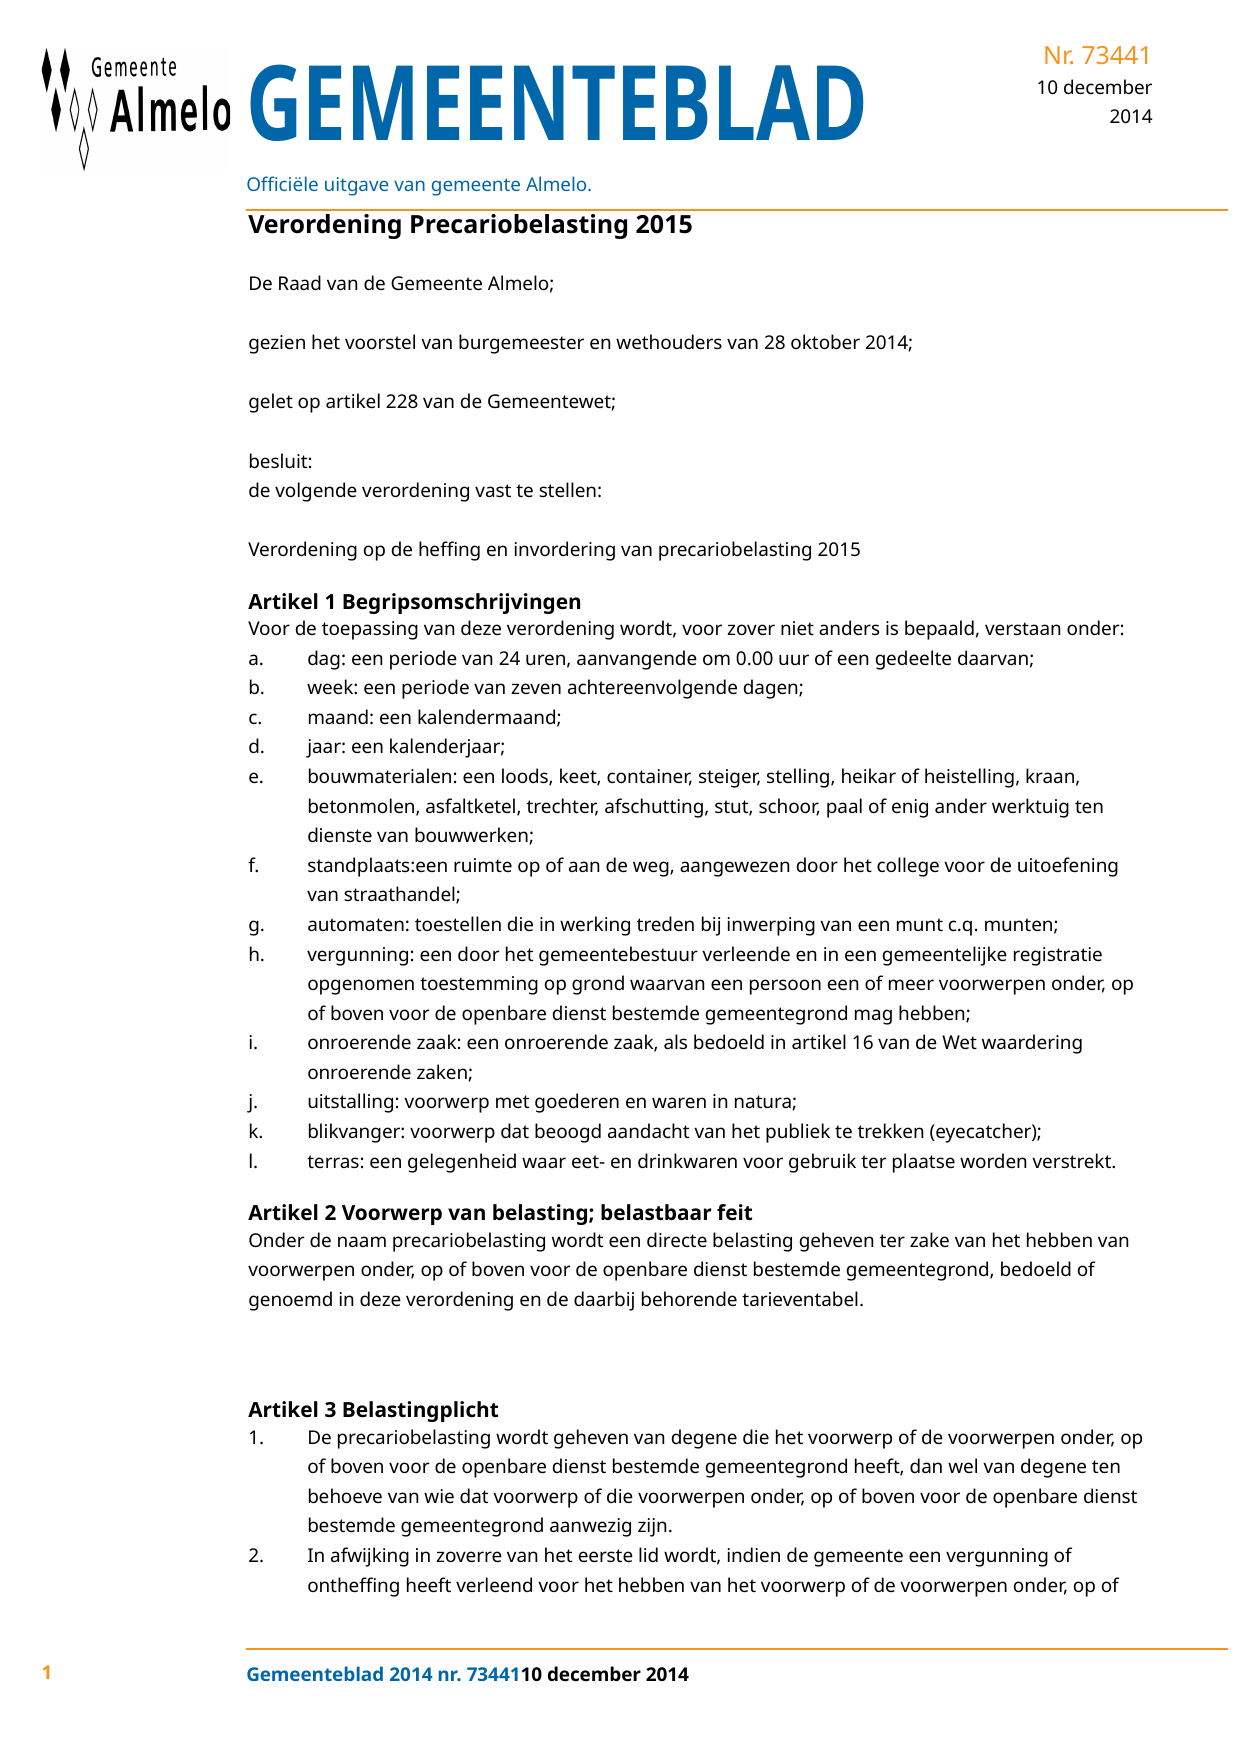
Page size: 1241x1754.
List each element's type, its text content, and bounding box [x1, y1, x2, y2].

text Voor de toepassing van deze verordening wordt, voor zover niet anders is bepaald, verstaan onder: [248, 615, 1152, 641]
text Artikel 2 Voorwerp van belasting; belastbaar feit [248, 1198, 1152, 1227]
list bouwmaterialen: een loods, keet, container, steiger, stelling, heikar of heistelling, kraan, betonmolen, asfaltketel, trechter, afschutting, stut, schoor, paal of enig ander werktuig ten dienste van bouwwerken; [248, 763, 1152, 848]
text De Raad van de Gemeente Almelo; [248, 270, 1152, 296]
list standplaats:een ruimte op of aan de weg, aangewezen door het college voor de uitoefening van straathandel; [248, 852, 1152, 907]
list jaar: een kalenderjaar; [248, 734, 1152, 759]
text gelet op artikel 228 van de Gemeentewet; [248, 389, 1152, 414]
list automaten: toestellen die in werking treden bij inwerping van een munt c.q. munten; [248, 911, 1152, 937]
list In afwijking in zoverre van het eerste lid wordt, indien de gemeente een vergunning of ontheffing heeft verleend voor het hebben van het voorwerp of de voorwerpen onder, op of [248, 1542, 1152, 1598]
text Verordening op de heffing en invordering van precariobelasting 2015 [248, 537, 1152, 562]
list dag: een periode van 24 uren, aanvangende om 0.00 uur of een gedeelte daarvan; [248, 645, 1152, 671]
picture [41, 47, 231, 172]
text Artikel 3 Belastingplicht [248, 1396, 1152, 1424]
list blikvanger: voorwerp dat beoogd aandacht van het publiek te trekken (eyecatcher); [248, 1118, 1152, 1144]
list terras: een gelegenheid waar eet- en drinkwaren voor gebruik ter plaatse worden verstrekt. [248, 1148, 1152, 1174]
list De precariobelasting wordt geheven van degene die het voorwerp of de voorwerpen onder, op of boven voor de openbare dienst bestemde gemeentegrond heeft, dan wel van degene ten behoeve van wie dat voorwerp of die voorwerpen onder, op of boven voor de openbare dienst bestemde gemeentegrond aanwezig zijn. [248, 1424, 1152, 1538]
list vergunning: een door het gemeentebestuur verleende en in een gemeentelijke registratie opgenomen toestemming op grond waarvan een persoon een of meer voorwerpen onder, op of boven voor de openbare dienst bestemde gemeentegrond mag hebben; [248, 941, 1152, 1026]
text gezien het voorstel van burgemeester en wethouders van 28 oktober 2014; [248, 329, 1152, 355]
text Onder de naam precariobelasting wordt een directe belasting geheven ter zake van het hebben van voorwerpen onder, op of boven voor de openbare dienst bestemde gemeentegrond, bedoeld of genoemd in deze verordening en de daarbij behorende tarieventabel. [248, 1227, 1152, 1312]
text Verordening Precariobelasting 2015 [248, 211, 1152, 241]
text de volgende verordening vast te stellen: [248, 477, 1152, 503]
text Artikel 1 Begripsomschrijvingen [248, 587, 1152, 615]
list uitstalling: voorwerp met goederen en waren in natura; [248, 1089, 1152, 1114]
list maand: een kalendermaand; [248, 704, 1152, 730]
list onroerende zaak: een onroerende zaak, als bedoeld in artikel 16 van de Wet waardering onroerende zaken; [248, 1029, 1152, 1085]
list week: een periode van zeven achtereenvolgende dagen; [248, 674, 1152, 700]
text besluit: [248, 448, 1152, 473]
